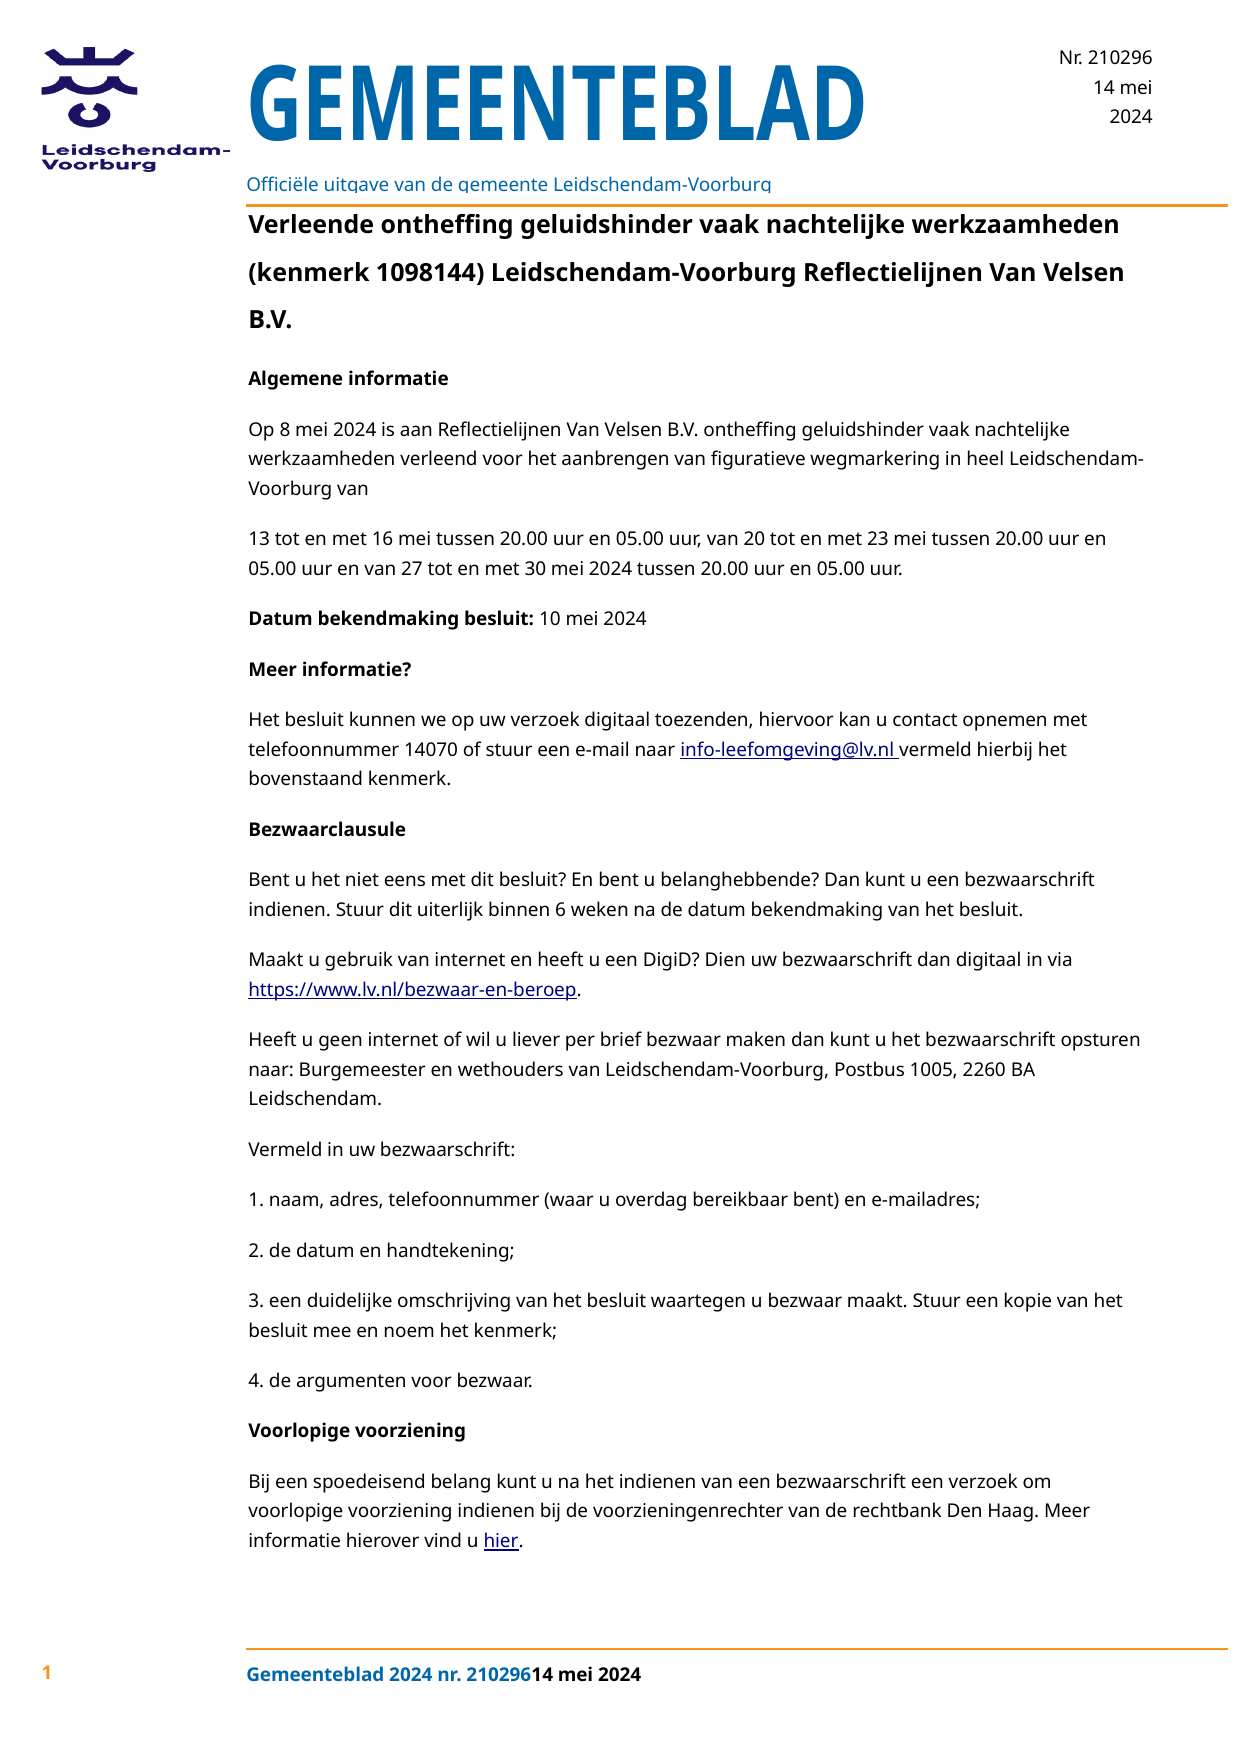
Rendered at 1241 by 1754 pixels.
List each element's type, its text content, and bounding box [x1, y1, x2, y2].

text Heeft u geen internet of wil u liever per brief bezwaar maken dan kunt u het bezwaarschrift opsturen naar: Burgemeester en wethouders van Leidschendam-Voorburg, Postbus 1005, 2260 BA Leidschendam. [248, 1026, 1152, 1111]
text Bij een spoedeisend belang kunt u na het indienen van een bezwaarschrift een verzoek om voorlopige voorziening indienen bij de voorzieningenrechter van de rechtbank Den Haag. Meer informatie hierover vind u hier. [248, 1468, 1152, 1553]
text 3. een duidelijke omschrijving van het besluit waartegen u bezwaar maakt. Stuur een kopie van het besluit mee en noem het kenmerk; [248, 1287, 1152, 1342]
text Het besluit kunnen we op uw verzoek digitaal toezenden, hiervoor kan u contact opnemen met telefoonnummer 14070 of stuur een e-mail naar info-leefomgeving@lv.nl vermeld hierbij het bovenstaand kenmerk. [248, 706, 1152, 791]
text 4. de argumenten voor bezwaar. [248, 1367, 1152, 1393]
text Maakt u gebruik van internet en heeft u een DigiD? Dien uw bezwaarschrift dan digitaal in via https://www.lv.nl/bezwaar-en-beroep. [248, 946, 1152, 1002]
text Verleende ontheffing geluidshinder vaak nachtelijke werkzaamheden (kenmerk 1098144) Leidschendam-Voorburg Reflectielijnen Van Velsen B.V. [248, 207, 1152, 336]
text Op 8 mei 2024 is aan Reflectielijnen Van Velsen B.V. ontheffing geluidshinder vaak nachtelijke werkzaamheden verleend voor het aanbrengen van figuratieve wegmarkering in heel Leidschendam-Voorburg van [248, 416, 1152, 501]
text Meer informatie? [248, 656, 1152, 682]
text Voorlopige voorziening [248, 1418, 1152, 1443]
text 13 tot en met 16 mei tussen 20.00 uur en 05.00 uur, van 20 tot en met 23 mei tussen 20.00 uur en 05.00 uur en van 27 tot en met 30 mei 2024 tussen 20.00 uur en 05.00 uur. [248, 526, 1152, 581]
text Algemene informatie [248, 366, 1152, 391]
text Datum bekendmaking besluit: 10 mei 2024 [248, 606, 1152, 631]
text Vermeld in uw bezwaarschrift: [248, 1136, 1152, 1162]
text Bezwaarclausule [248, 816, 1152, 842]
text Bent u het niet eens met dit besluit? En bent u belanghebbende? Dan kunt u een bezwaarschrift indienen. Stuur dit uiterlijk binnen 6 weken na de datum bekendmaking van het besluit. [248, 866, 1152, 922]
text 2. de datum en handtekening; [248, 1237, 1152, 1262]
text 1. naam, adres, telefoonnummer (waar u overdag bereikbaar bent) en e-mailadres; [248, 1186, 1152, 1212]
picture [41, 47, 231, 172]
